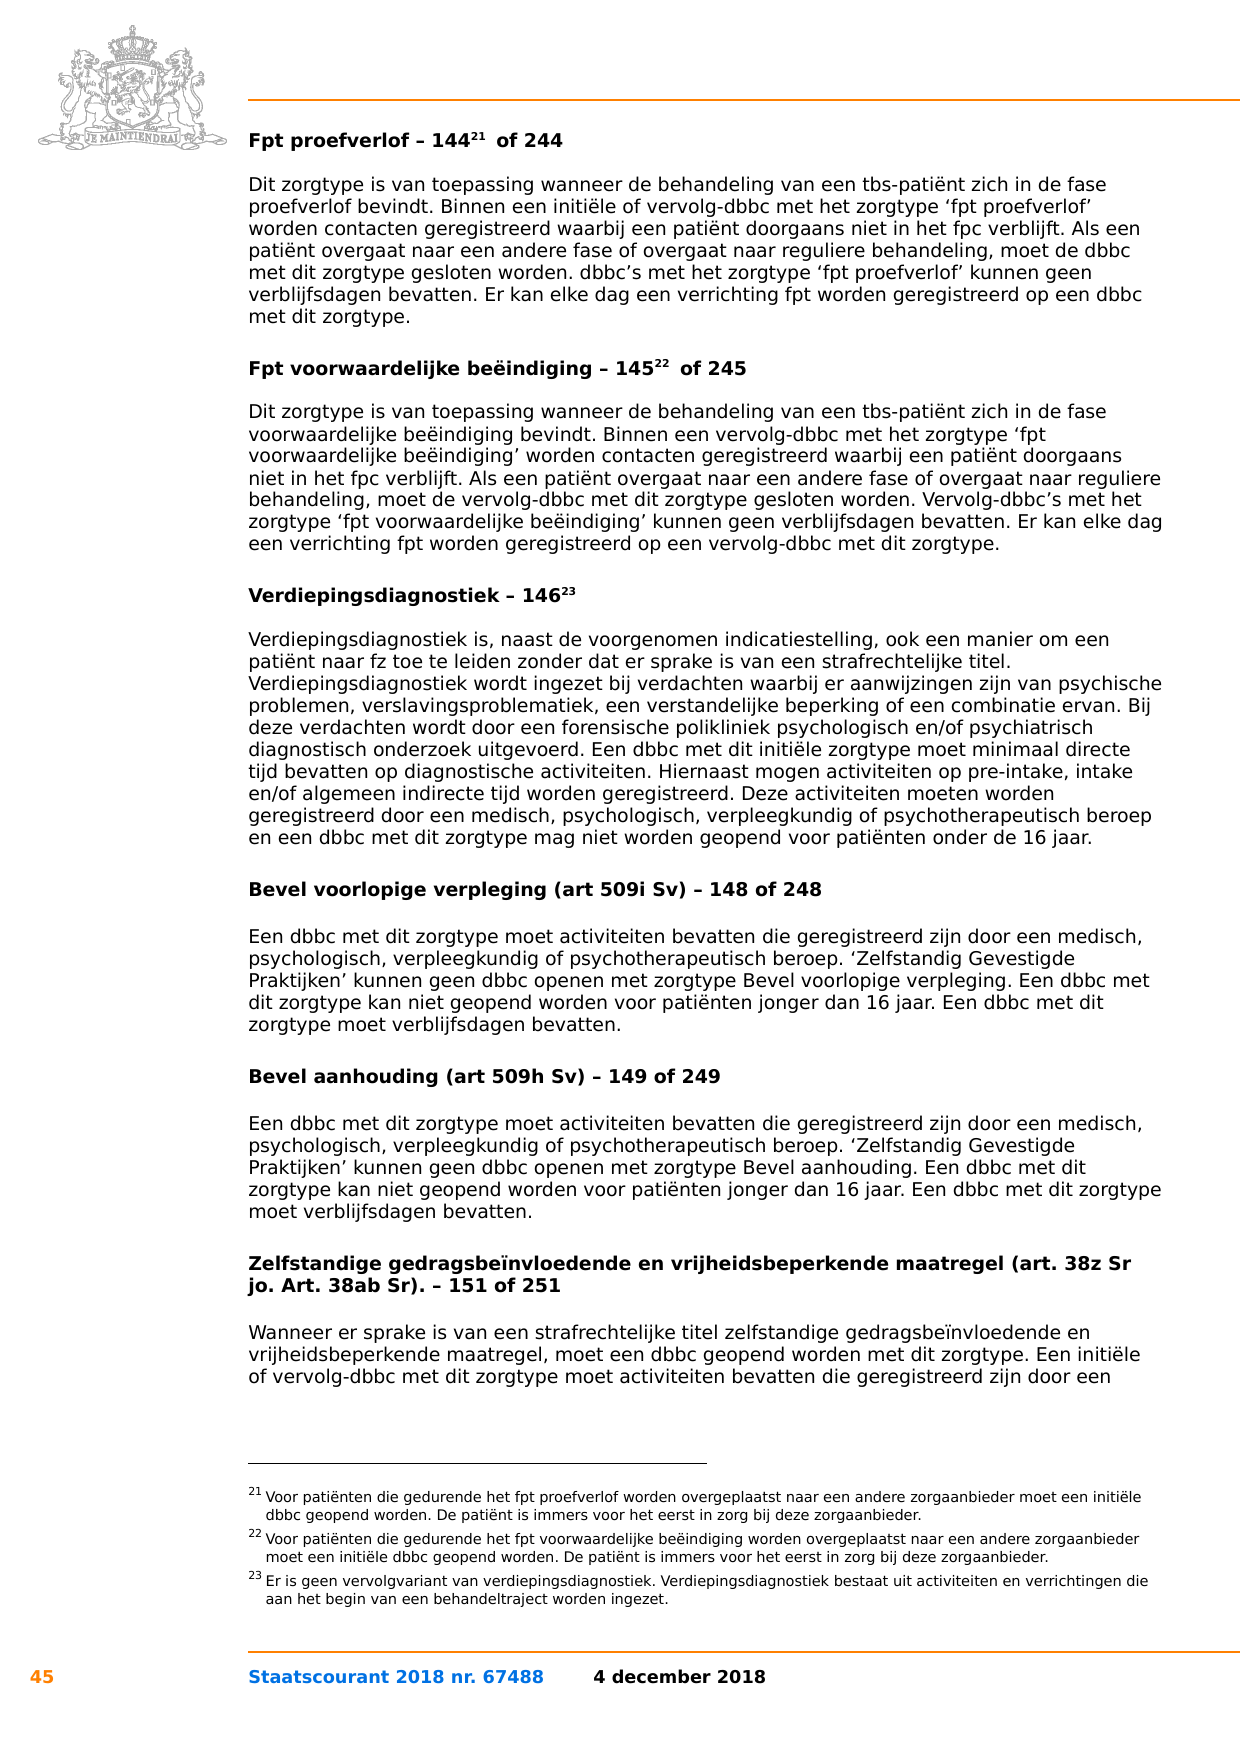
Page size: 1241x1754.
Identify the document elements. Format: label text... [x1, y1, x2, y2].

text Er is geen vervolgvariant van verdiepingsdiagnostiek. Verdiepingsdiagnostiek bestaat uit activiteiten en verrichtingen die aan het begin van een behandeltraject worden ingezet. [248, 1569, 1163, 1608]
text Voor patiënten die gedurende het fpt proefverlof worden overgeplaatst naar een andere zorgaanbieder moet een initiële dbbc geopend worden. De patiënt is immers voor het eerst in zorg bij deze zorgaanbieder. [248, 1485, 1163, 1524]
subtitle Bevel voorlopige verpleging (art 509i Sv) – 148 of 248 [248, 879, 1163, 901]
subtitle Verdiepingsdiagnostiek – 146 [248, 585, 1163, 607]
text Een dbbc met dit zorgtype moet activiteiten bevatten die geregistreerd zijn door een medisch, psychologisch, verpleegkundig of psychotherapeutisch beroep. ‘Zelfstandig Gevestigde Praktijken’ kunnen geen dbbc openen met zorgtype Bevel aanhouding. Een dbbc met dit zorgtype kan niet geopend worden voor patiënten jonger dan 16 jaar. Een dbbc met dit zorgtype moet verblijfsdagen bevatten. [248, 1113, 1163, 1223]
picture [38, 25, 227, 150]
text Verdiepingsdiagnostiek is, naast de voorgenomen indicatiestelling, ook een manier om een patiënt naar fz toe te leiden zonder dat er sprake is van een strafrechtelijke titel. Verdiepingsdiagnostiek wordt ingezet bij verdachten waarbij er aanwijzingen zijn van psychische problemen, verslavingsproblematiek, een verstandelijke beperking of een combinatie ervan. Bij deze verdachten wordt door een forensische polikliniek psychologisch en/of psychiatrisch diagnostisch onderzoek uitgevoerd. Een dbbc met dit initiële zorgtype moet minimaal directe tijd bevatten op diagnostische activiteiten. Hiernaast mogen activiteiten op pre-intake, intake en/of algemeen indirecte tijd worden geregistreerd. Deze activiteiten moeten worden geregistreerd door een medisch, psychologisch, verpleegkundig of psychotherapeutisch beroep en een dbbc met dit zorgtype mag niet worden geopend voor patiënten onder de 16 jaar. [248, 629, 1163, 849]
text Voor patiënten die gedurende het fpt voorwaardelijke beëindiging worden overgeplaatst naar een andere zorgaanbieder moet een initiële dbbc geopend worden. De patiënt is immers voor het eerst in zorg bij deze zorgaanbieder. [248, 1527, 1163, 1566]
subtitle Fpt voorwaardelijke beëindiging – 145 of 245 [248, 358, 1163, 379]
subtitle Fpt proefverlof – 144 of 244 [248, 130, 1163, 152]
text Een dbbc met dit zorgtype moet activiteiten bevatten die geregistreerd zijn door een medisch, psychologisch, verpleegkundig of psychotherapeutisch beroep. ‘Zelfstandig Gevestigde Praktijken’ kunnen geen dbbc openen met zorgtype Bevel voorlopige verpleging. Een dbbc met dit zorgtype kan niet geopend worden voor patiënten jonger dan 16 jaar. Een dbbc met dit zorgtype moet verblijfsdagen bevatten. [248, 926, 1163, 1036]
subtitle Zelfstandige gedragsbeïnvloedende en vrijheidsbeperkende maatregel (art. 38z Sr jo. Art. 38ab Sr). – 151 of 251 [248, 1253, 1163, 1297]
subtitle Bevel aanhouding (art 509h Sv) – 149 of 249 [248, 1066, 1163, 1088]
text Wanneer er sprake is van een strafrechtelijke titel zelfstandige gedragsbeïnvloedende en vrijheidsbeperkende maatregel, moet een dbbc geopend worden met dit zorgtype. Een initiële of vervolg-dbbc met dit zorgtype moet activiteiten bevatten die geregistreerd zijn door een [248, 1322, 1163, 1388]
text Dit zorgtype is van toepassing wanneer de behandeling van een tbs-patiënt zich in de fase proefverlof bevindt. Binnen een initiële of vervolg-dbbc met het zorgtype ‘fpt proefverlof’ worden contacten geregistreerd waarbij een patiënt doorgaans niet in het fpc verblijft. Als een patiënt overgaat naar een andere fase of overgaat naar reguliere behandeling, moet de dbbc met dit zorgtype gesloten worden. dbbc’s met het zorgtype ‘fpt proefverlof’ kunnen geen verblijfsdagen bevatten. Er kan elke dag een verrichting fpt worden geregistreerd op een dbbc met dit zorgtype. [248, 174, 1163, 328]
text Dit zorgtype is van toepassing wanneer de behandeling van een tbs-patiënt zich in de fase voorwaardelijke beëindiging bevindt. Binnen een vervolg-dbbc met het zorgtype ‘fpt voorwaardelijke beëindiging’ worden contacten geregistreerd waarbij een patiënt doorgaans niet in het fpc verblijft. Als een patiënt overgaat naar een andere fase of overgaat naar reguliere behandeling, moet de vervolg-dbbc met dit zorgtype gesloten worden. Vervolg-dbbc’s met het zorgtype ‘fpt voorwaardelijke beëindiging’ kunnen geen verblijfsdagen bevatten. Er kan elke dag een verrichting fpt worden geregistreerd op een vervolg-dbbc met dit zorgtype. [248, 401, 1163, 555]
